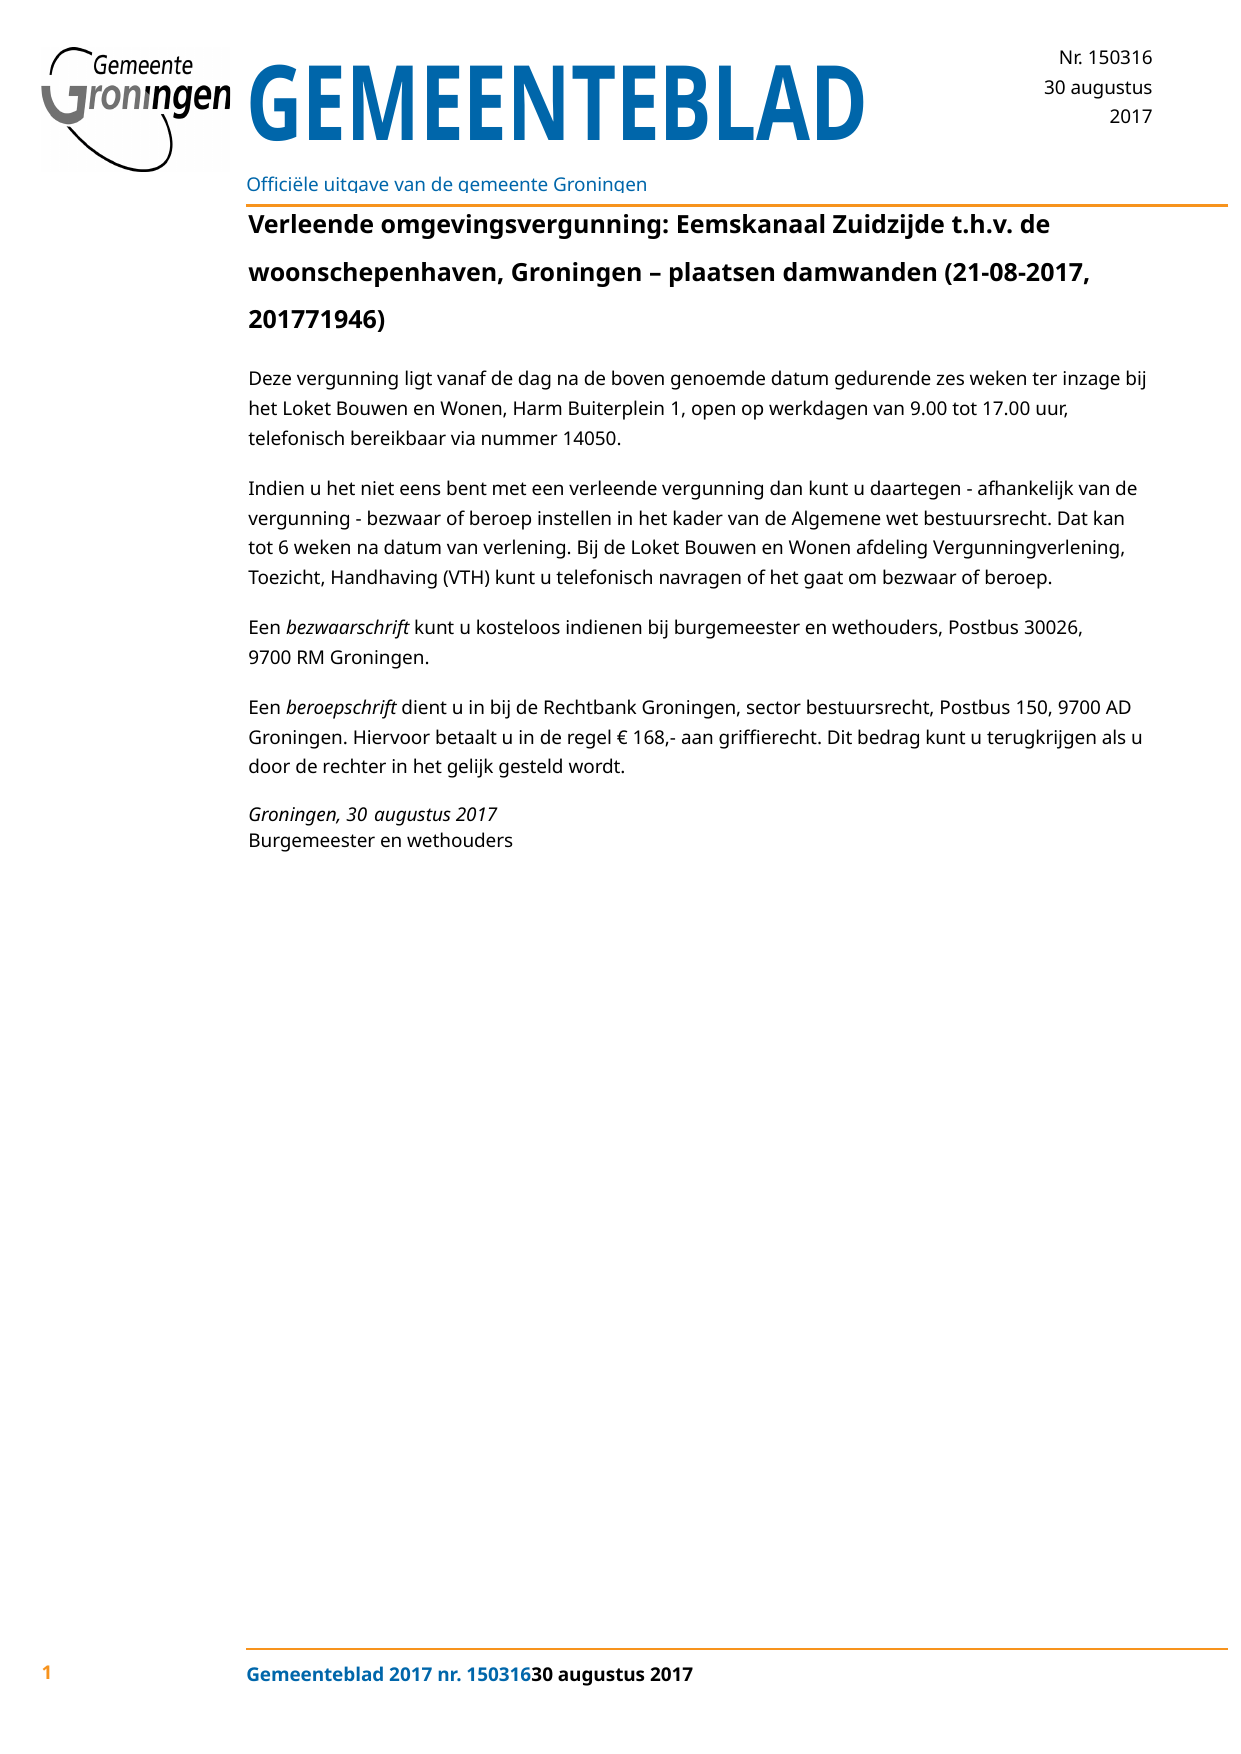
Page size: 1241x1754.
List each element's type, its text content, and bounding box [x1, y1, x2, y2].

text Verleende omgevingsvergunning: Eemskanaal Zuidzijde t.h.v. de woonschepenhaven, Groningen – plaatsen damwanden (21-08-2017, 201771946) [248, 207, 1152, 336]
text Groningen, 30 augustus 2017 [248, 801, 1152, 827]
picture [41, 47, 231, 172]
text Indien u het niet eens bent met een verleende vergunning dan kunt u daartegen - afhankelijk van de vergunning - bezwaar of beroep instellen in het kader van de Algemene wet bestuursrecht. Dat kan tot 6 weken na datum van verlening. Bij de Loket Bouwen en Wonen afdeling Vergunningverlening, Toezicht, Handhaving (VTH) kunt u telefonisch navragen of het gaat om bezwaar of beroep. [248, 475, 1152, 589]
text Deze vergunning ligt vanaf de dag na de boven genoemde datum gedurende zes weken ter inzage bij het Loket Bouwen en Wonen, Harm Buiterplein 1, open op werkdagen van 9.00 tot 17.00 uur, telefonisch bereikbaar via nummer 14050. [248, 366, 1152, 450]
text Een beroepschrift dient u in bij de Rechtbank Groningen, sector bestuursrecht, Postbus 150, 9700 AD Groningen. Hiervoor betaalt u in de regel € 168,- aan griffierecht. Dit bedrag kunt u terugkrijgen als u door de rechter in het gelijk gesteld wordt. [248, 694, 1152, 779]
text Een bezwaarschrift kunt u kosteloos indienen bij burgemeester en wethouders, Postbus 30026, 9700 RM Groningen. [248, 614, 1152, 669]
text Burgemeester en wethouders [248, 827, 1152, 853]
